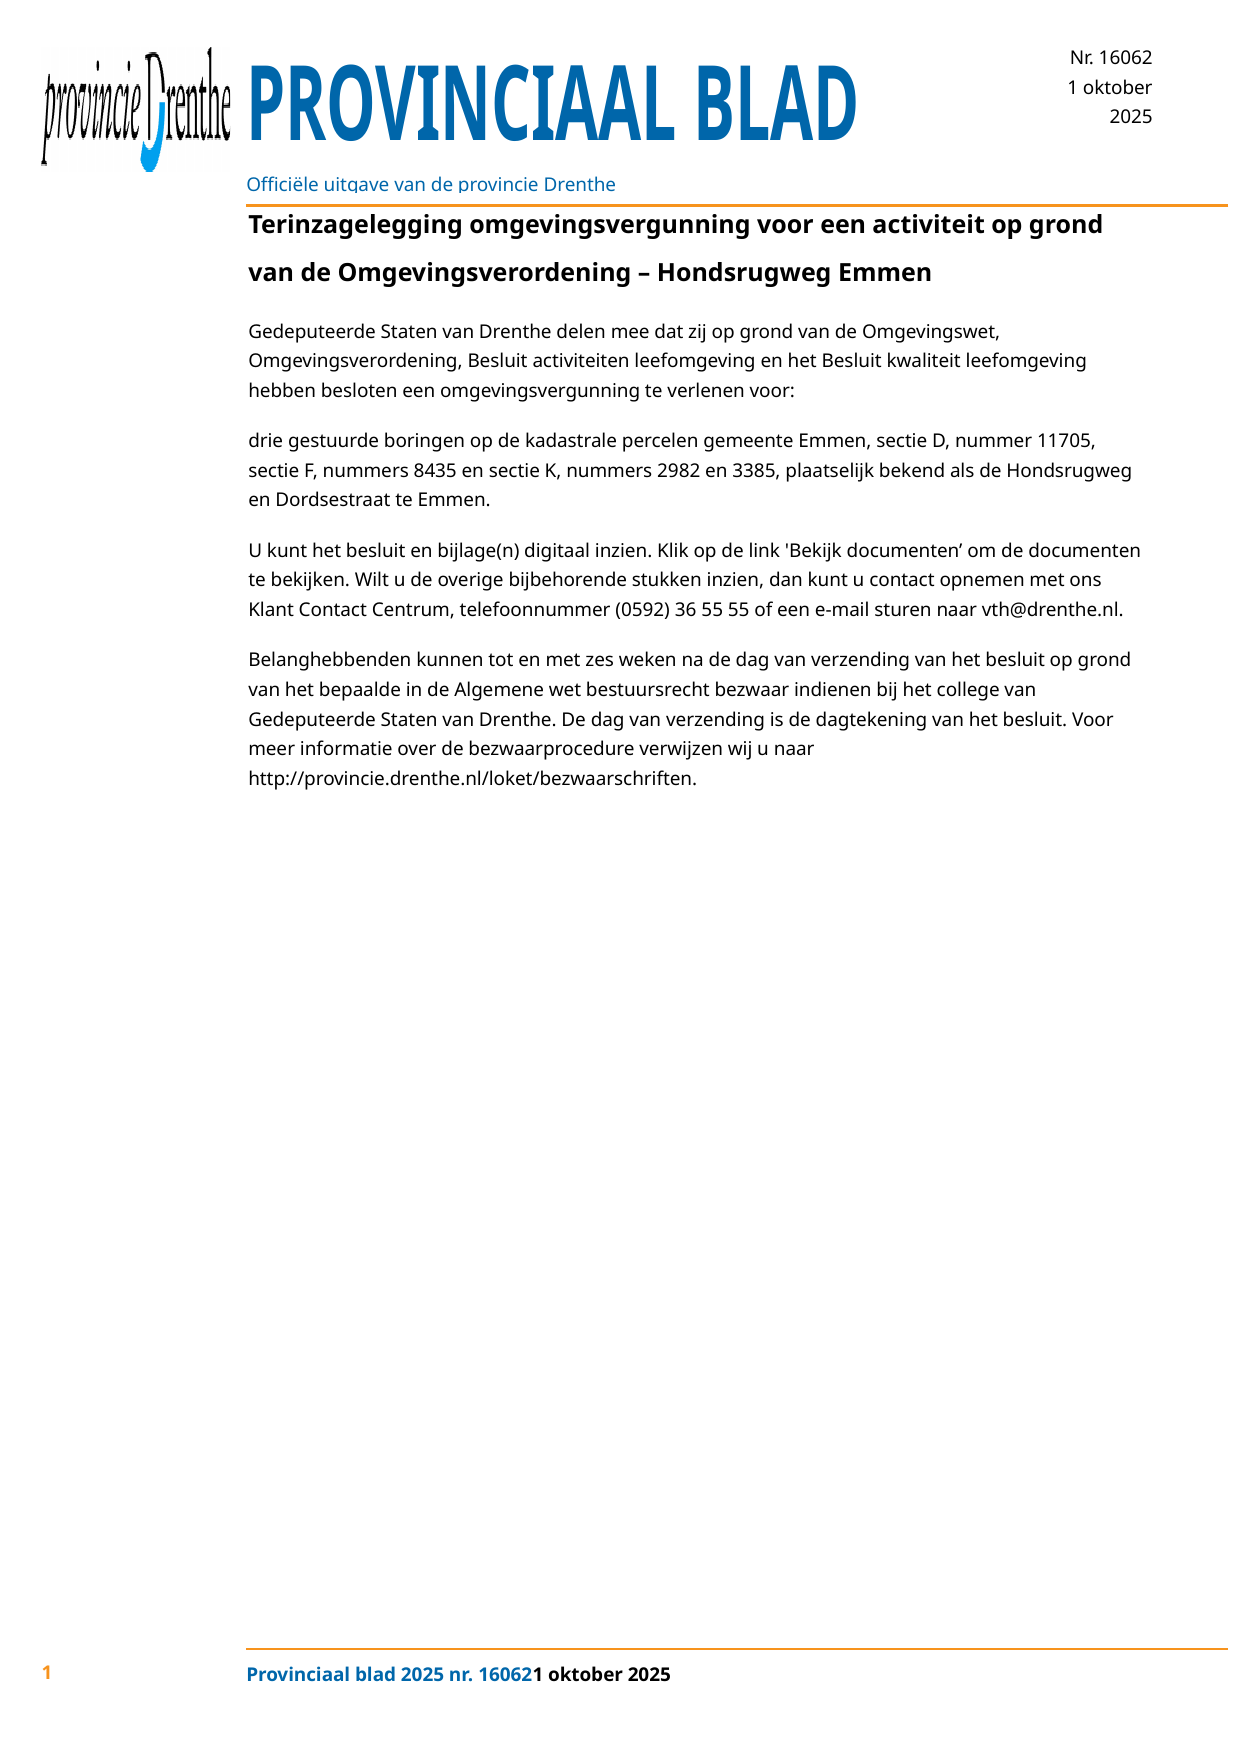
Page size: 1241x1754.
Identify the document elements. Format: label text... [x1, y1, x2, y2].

text Gedeputeerde Staten van Drenthe delen mee dat zij op grond van de Omgevingswet, Omgevingsverordening, Besluit activiteiten leefomgeving en het Besluit kwaliteit leefomgeving hebben besloten een omgevingsvergunning te verlenen voor: [248, 318, 1152, 403]
text U kunt het besluit en bijlage(n) digitaal inzien. Klik op de link 'Bekijk documenten’ om de documenten te bekijken. Wilt u de overige bijbehorende stukken inzien, dan kunt u contact opnemen met ons Klant Contact Centrum, telefoonnummer (0592) 36 55 55 of een e-mail sturen naar vth@drenthe.nl. [248, 537, 1152, 622]
picture [41, 47, 231, 172]
text Terinzagelegging omgevingsvergunning voor een activiteit op grond van de Omgevingsverordening – Hondsrugweg Emmen [248, 207, 1152, 288]
text drie gestuurde boringen op de kadastrale percelen gemeente Emmen, sectie D, nummer 11705, sectie F, nummers 8435 en sectie K, nummers 2982 en 3385, plaatselijk bekend als de Hondsrugweg en Dordsestraat te Emmen. [248, 427, 1152, 512]
text Belanghebbenden kunnen tot en met zes weken na de dag van verzending van het besluit op grond van het bepaalde in de Algemene wet bestuursrecht bezwaar indienen bij het college van Gedeputeerde Staten van Drenthe. De dag van verzending is de dagtekening van het besluit. Voor meer informatie over de bezwaarprocedure verwijzen wij u naar http://provincie.drenthe.nl/loket/bezwaarschriften. [248, 647, 1152, 791]
